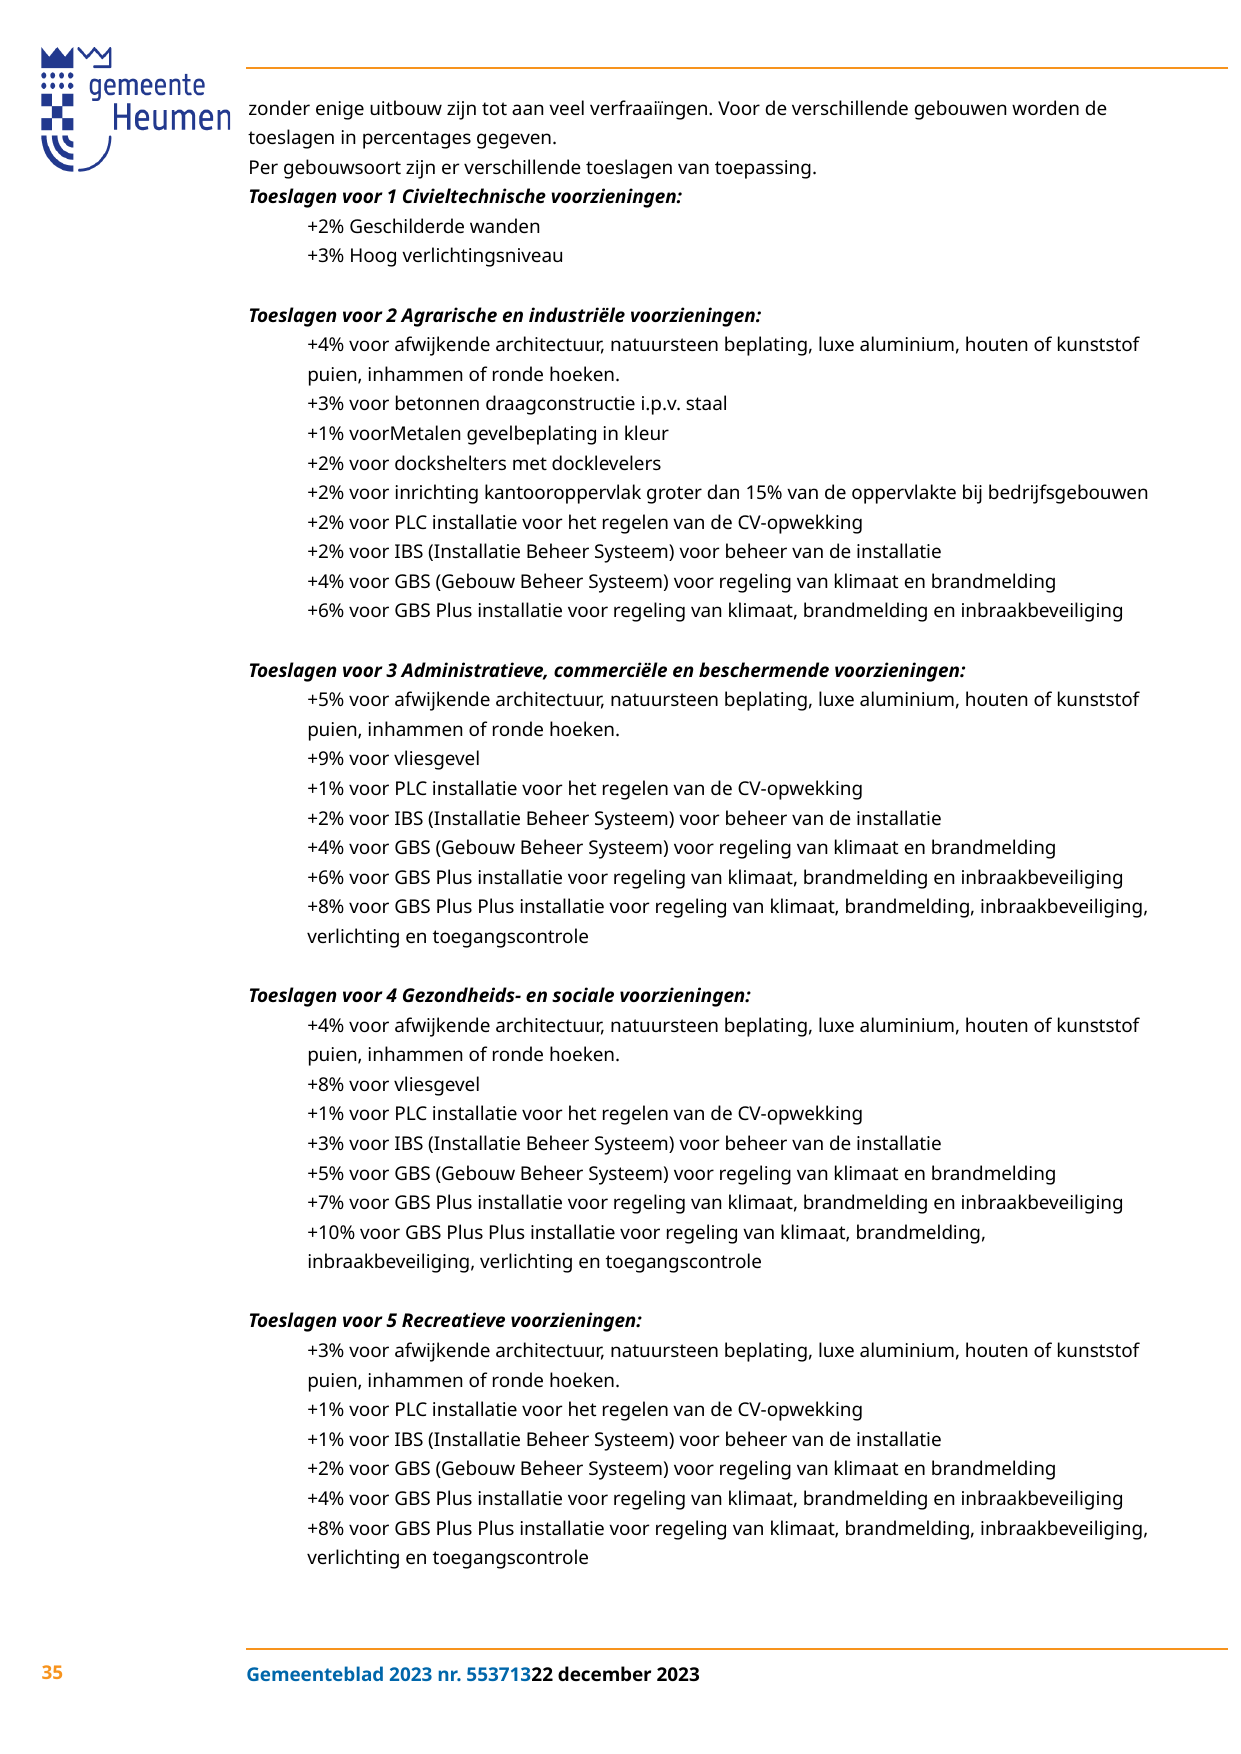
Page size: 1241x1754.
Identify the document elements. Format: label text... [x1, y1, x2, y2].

text Toeslagen voor 3 Administratieve, commerciële en beschermende voorzieningen: [248, 657, 1152, 683]
list +4% voor GBS (Gebouw Beheer Systeem) voor regeling van klimaat en brandmelding [248, 568, 1152, 594]
list +8% voor GBS Plus Plus installatie voor regeling van klimaat, brandmelding, inbraakbeveiliging, verlichting en toegangscontrole [248, 1515, 1152, 1570]
list +6% voor GBS Plus installatie voor regeling van klimaat, brandmelding en inbraakbeveiliging [248, 598, 1152, 623]
list +10% voor GBS Plus Plus installatie voor regeling van klimaat, brandmelding, inbraakbeveiliging, verlichting en toegangscontrole [248, 1219, 1152, 1274]
list +1% voor IBS (Installatie Beheer Systeem) voor beheer van de installatie [248, 1426, 1152, 1452]
text Toeslagen voor 5 Recreatieve voorzieningen: [248, 1308, 1152, 1333]
list +5% voor GBS (Gebouw Beheer Systeem) voor regeling van klimaat en brandmelding [248, 1160, 1152, 1186]
list +4% voor afwijkende architectuur, natuursteen beplating, luxe aluminium, houten of kunststof puien, inhammen of ronde hoeken. [248, 331, 1152, 387]
list +1% voor PLC installatie voor het regelen van de CV-opwekking [248, 1101, 1152, 1126]
text Toeslagen voor 2 Agrarische en industriële voorzieningen: [248, 302, 1152, 328]
list +6% voor GBS Plus installatie voor regeling van klimaat, brandmelding en inbraakbeveiliging [248, 864, 1152, 890]
list +3% Hoog verlichtingsniveau [248, 243, 1152, 268]
list +2% voor inrichting kantooroppervlak groter dan 15% van de oppervlakte bij bedrijfsgebouwen [248, 479, 1152, 505]
list +5% voor afwijkende architectuur, natuursteen beplating, luxe aluminium, houten of kunststof puien, inhammen of ronde hoeken. [248, 686, 1152, 742]
list +7% voor GBS Plus installatie voor regeling van klimaat, brandmelding en inbraakbeveiliging [248, 1189, 1152, 1215]
text Per gebouwsoort zijn er verschillende toeslagen van toepassing. [248, 154, 1152, 180]
list +2% voor IBS (Installatie Beheer Systeem) voor beheer van de installatie [248, 538, 1152, 564]
list +3% voor IBS (Installatie Beheer Systeem) voor beheer van de installatie [248, 1130, 1152, 1156]
list +2% voor PLC installatie voor het regelen van de CV-opwekking [248, 509, 1152, 535]
list +4% voor GBS (Gebouw Beheer Systeem) voor regeling van klimaat en brandmelding [248, 834, 1152, 860]
text Toeslagen voor 1 Civieltechnische voorzieningen: [248, 183, 1152, 209]
list +2% Geschilderde wanden [248, 213, 1152, 239]
list +4% voor afwijkende architectuur, natuursteen beplating, luxe aluminium, houten of kunststof puien, inhammen of ronde hoeken. [248, 1012, 1152, 1067]
text Toeslagen voor 4 Gezondheids- en sociale voorzieningen: [248, 982, 1152, 1008]
list +3% voor afwijkende architectuur, natuursteen beplating, luxe aluminium, houten of kunststof puien, inhammen of ronde hoeken. [248, 1337, 1152, 1393]
list +8% voor vliesgevel [248, 1071, 1152, 1097]
picture [41, 47, 231, 172]
list +1% voor PLC installatie voor het regelen van de CV-opwekking [248, 775, 1152, 801]
text zonder enige uitbouw zijn tot aan veel verfraaiïngen. Voor de verschillende gebouwen worden de toeslagen in percentages gegeven. [248, 95, 1152, 150]
list +2% voor GBS (Gebouw Beheer Systeem) voor regeling van klimaat en brandmelding [248, 1456, 1152, 1481]
list +1% voorMetalen gevelbeplating in kleur [248, 420, 1152, 446]
list +4% voor GBS Plus installatie voor regeling van klimaat, brandmelding en inbraakbeveiliging [248, 1485, 1152, 1511]
list +2% voor IBS (Installatie Beheer Systeem) voor beheer van de installatie [248, 805, 1152, 831]
list +9% voor vliesgevel [248, 746, 1152, 771]
list +3% voor betonnen draagconstructie i.p.v. staal [248, 391, 1152, 416]
list +8% voor GBS Plus Plus installatie voor regeling van klimaat, brandmelding, inbraakbeveiliging, verlichting en toegangscontrole [248, 893, 1152, 949]
list +1% voor PLC installatie voor het regelen van de CV-opwekking [248, 1396, 1152, 1422]
list +2% voor dockshelters met docklevelers [248, 450, 1152, 476]
